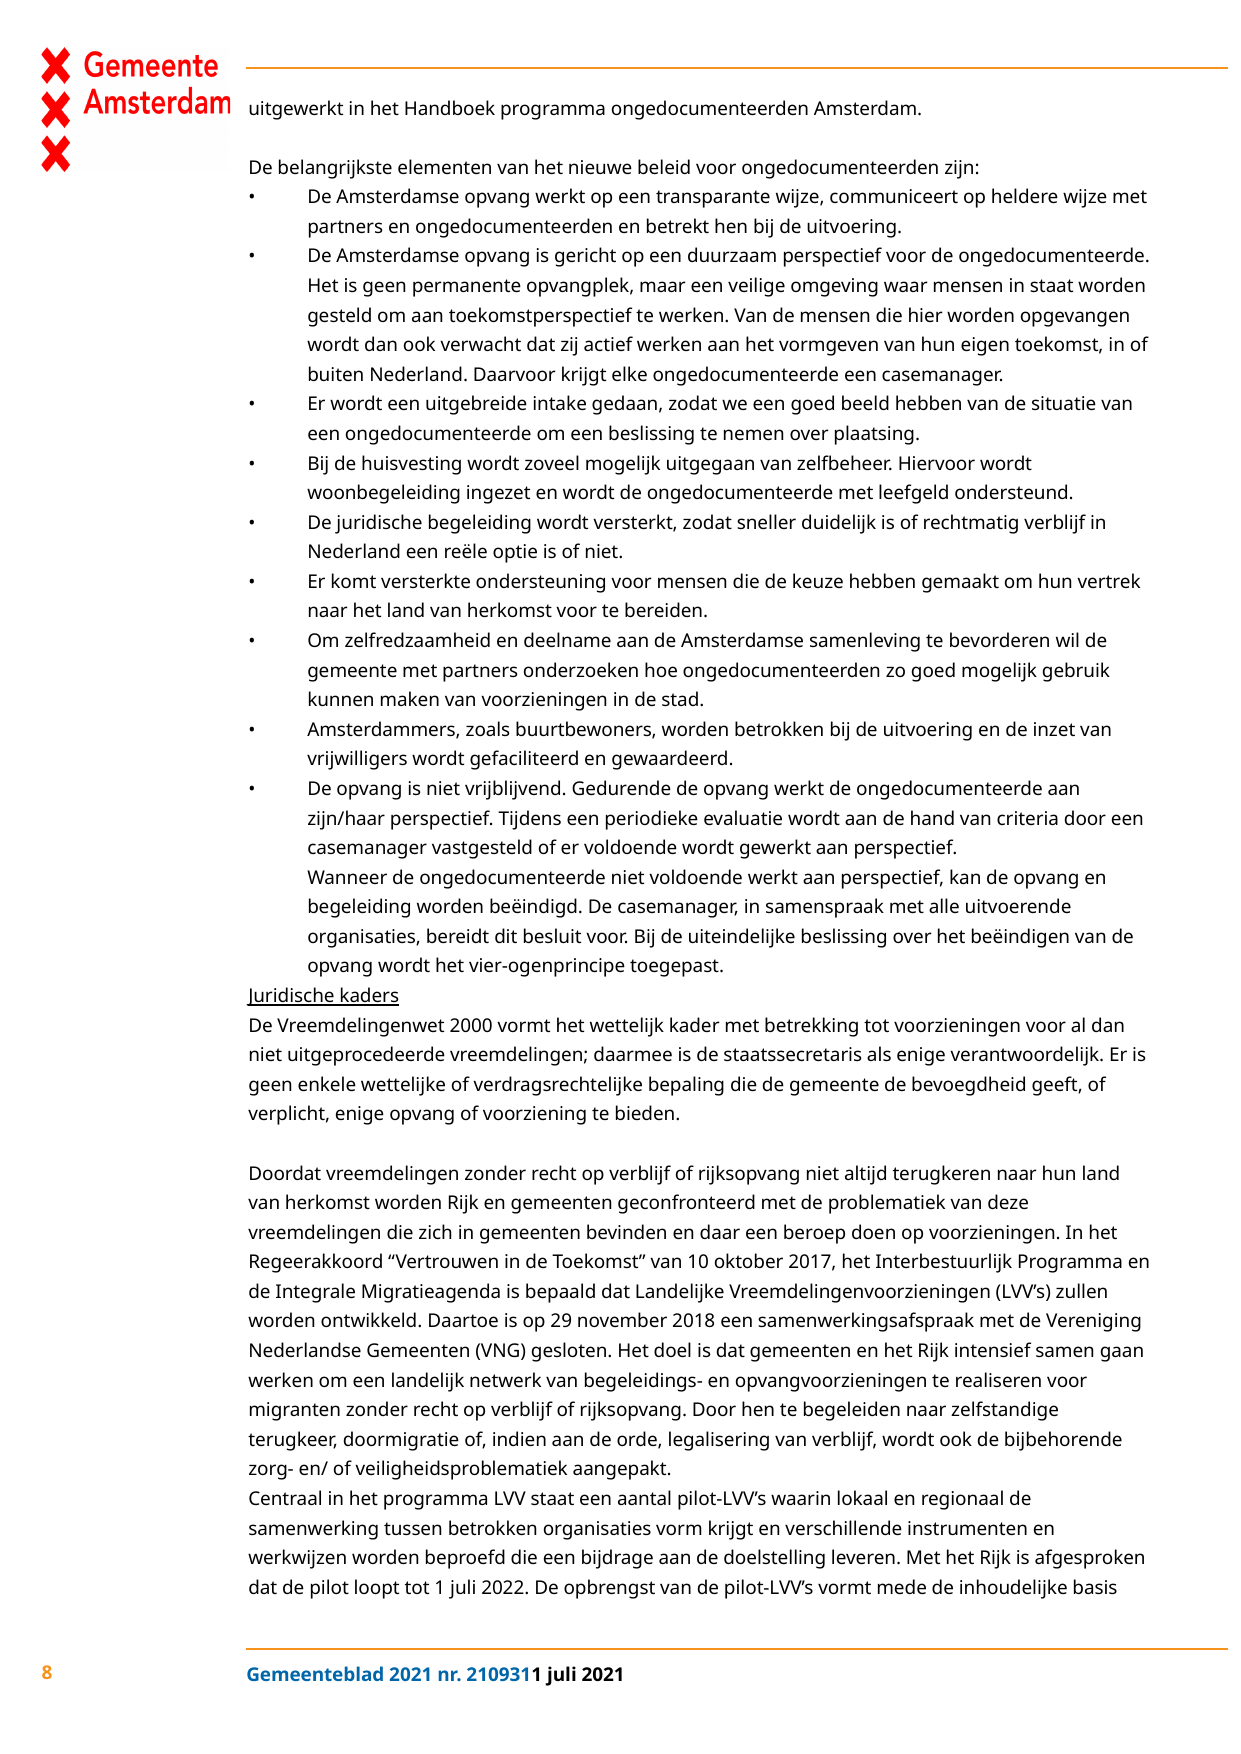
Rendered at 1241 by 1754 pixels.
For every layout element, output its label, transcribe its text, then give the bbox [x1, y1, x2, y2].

list De juridische begeleiding wordt versterkt, zodat sneller duidelijk is of rechtmatig verblijf in Nederland een reële optie is of niet. [248, 509, 1152, 564]
list Er wordt een uitgebreide intake gedaan, zodat we een goed beeld hebben van de situatie van een ongedocumenteerde om een beslissing te nemen over plaatsing. [248, 391, 1152, 446]
text Doordat vreemdelingen zonder recht op verblijf of rijksopvang niet altijd terugkeren naar hun land van herkomst worden Rijk en gemeenten geconfronteerd met de problematiek van deze vreemdelingen die zich in gemeenten bevinden en daar een beroep doen op voorzieningen. In het Regeerakkoord “Vertrouwen in de Toekomst” van 10 oktober 2017, het Interbestuurlijk Programma en de Integrale Migratieagenda is bepaald dat Landelijke Vreemdelingenvoorzieningen (LVV’s) zullen worden ontwikkeld. Daartoe is op 29 november 2018 een samenwerkingsafspraak met de Vereniging Nederlandse Gemeenten (VNG) gesloten. Het doel is dat gemeenten en het Rijk intensief samen gaan werken om een landelijk netwerk van begeleidings- en opvangvoorzieningen te realiseren voor migranten zonder recht op verblijf of rijksopvang. Door hen te begeleiden naar zelfstandige terugkeer, doormigratie of, indien aan de orde, legalisering van verblijf, wordt ook de bijbehorende zorg- en/ of veiligheidsproblematiek aangepakt. [248, 1160, 1152, 1481]
text De belangrijkste elementen van het nieuwe beleid voor ongedocumenteerden zijn: [248, 154, 1152, 180]
text De Vreemdelingenwet 2000 vormt het wettelijk kader met betrekking tot voorzieningen voor al dan niet uitgeprocedeerde vreemdelingen; daarmee is de staatssecretaris als enige verantwoordelijk. Er is geen enkele wettelijke of verdragsrechtelijke bepaling die de gemeente de bevoegdheid geeft, of verplicht, enige opvang of voorziening te bieden. [248, 1012, 1152, 1126]
list De opvang is niet vrijblijvend. Gedurende de opvang werkt de ongedocumenteerde aan zijn/haar perspectief. Tijdens een periodieke evaluatie wordt aan de hand van criteria door een casemanager vastgesteld of er voldoende wordt gewerkt aan perspectief. [248, 775, 1152, 860]
picture [41, 47, 231, 172]
list Wanneer de ongedocumenteerde niet voldoende werkt aan perspectief, kan de opvang en begeleiding worden beëindigd. De casemanager, in samenspraak met alle uitvoerende organisaties, bereidt dit besluit voor. Bij de uiteindelijke beslissing over het beëindigen van de opvang wordt het vier-ogenprincipe toegepast. [248, 864, 1152, 978]
text Juridische kaders [248, 982, 1152, 1008]
list Om zelfredzaamheid en deelname aan de Amsterdamse samenleving te bevorderen wil de gemeente met partners onderzoeken hoe ongedocumenteerden zo goed mogelijk gebruik kunnen maken van voorzieningen in de stad. [248, 627, 1152, 712]
list De Amsterdamse opvang werkt op een transparante wijze, communiceert op heldere wijze met partners en ongedocumenteerden en betrekt hen bij de uitvoering. [248, 183, 1152, 239]
list De Amsterdamse opvang is gericht op een duurzaam perspectief voor de ongedocumenteerde. Het is geen permanente opvangplek, maar een veilige omgeving waar mensen in staat worden gesteld om aan toekomstperspectief te werken. Van de mensen die hier worden opgevangen wordt dan ook verwacht dat zij actief werken aan het vormgeven van hun eigen toekomst, in of buiten Nederland. Daarvoor krijgt elke ongedocumenteerde een casemanager. [248, 243, 1152, 387]
list Bij de huisvesting wordt zoveel mogelijk uitgegaan van zelfbeheer. Hiervoor wordt woonbegeleiding ingezet en wordt de ongedocumenteerde met leefgeld ondersteund. [248, 450, 1152, 505]
list Amsterdammers, zoals buurtbewoners, worden betrokken bij de uitvoering en de inzet van vrijwilligers wordt gefaciliteerd en gewaardeerd. [248, 716, 1152, 771]
text uitgewerkt in het Handboek programma ongedocumenteerden Amsterdam. [248, 95, 1152, 121]
list Er komt versterkte ondersteuning voor mensen die de keuze hebben gemaakt om hun vertrek naar het land van herkomst voor te bereiden. [248, 568, 1152, 623]
text Centraal in het programma LVV staat een aantal pilot-LVV’s waarin lokaal en regionaal de samenwerking tussen betrokken organisaties vorm krijgt en verschillende instrumenten en werkwijzen worden beproefd die een bijdrage aan de doelstelling leveren. Met het Rijk is afgesproken dat de pilot loopt tot 1 juli 2022. De opbrengst van de pilot-LVV’s vormt mede de inhoudelijke basis [248, 1485, 1152, 1600]
